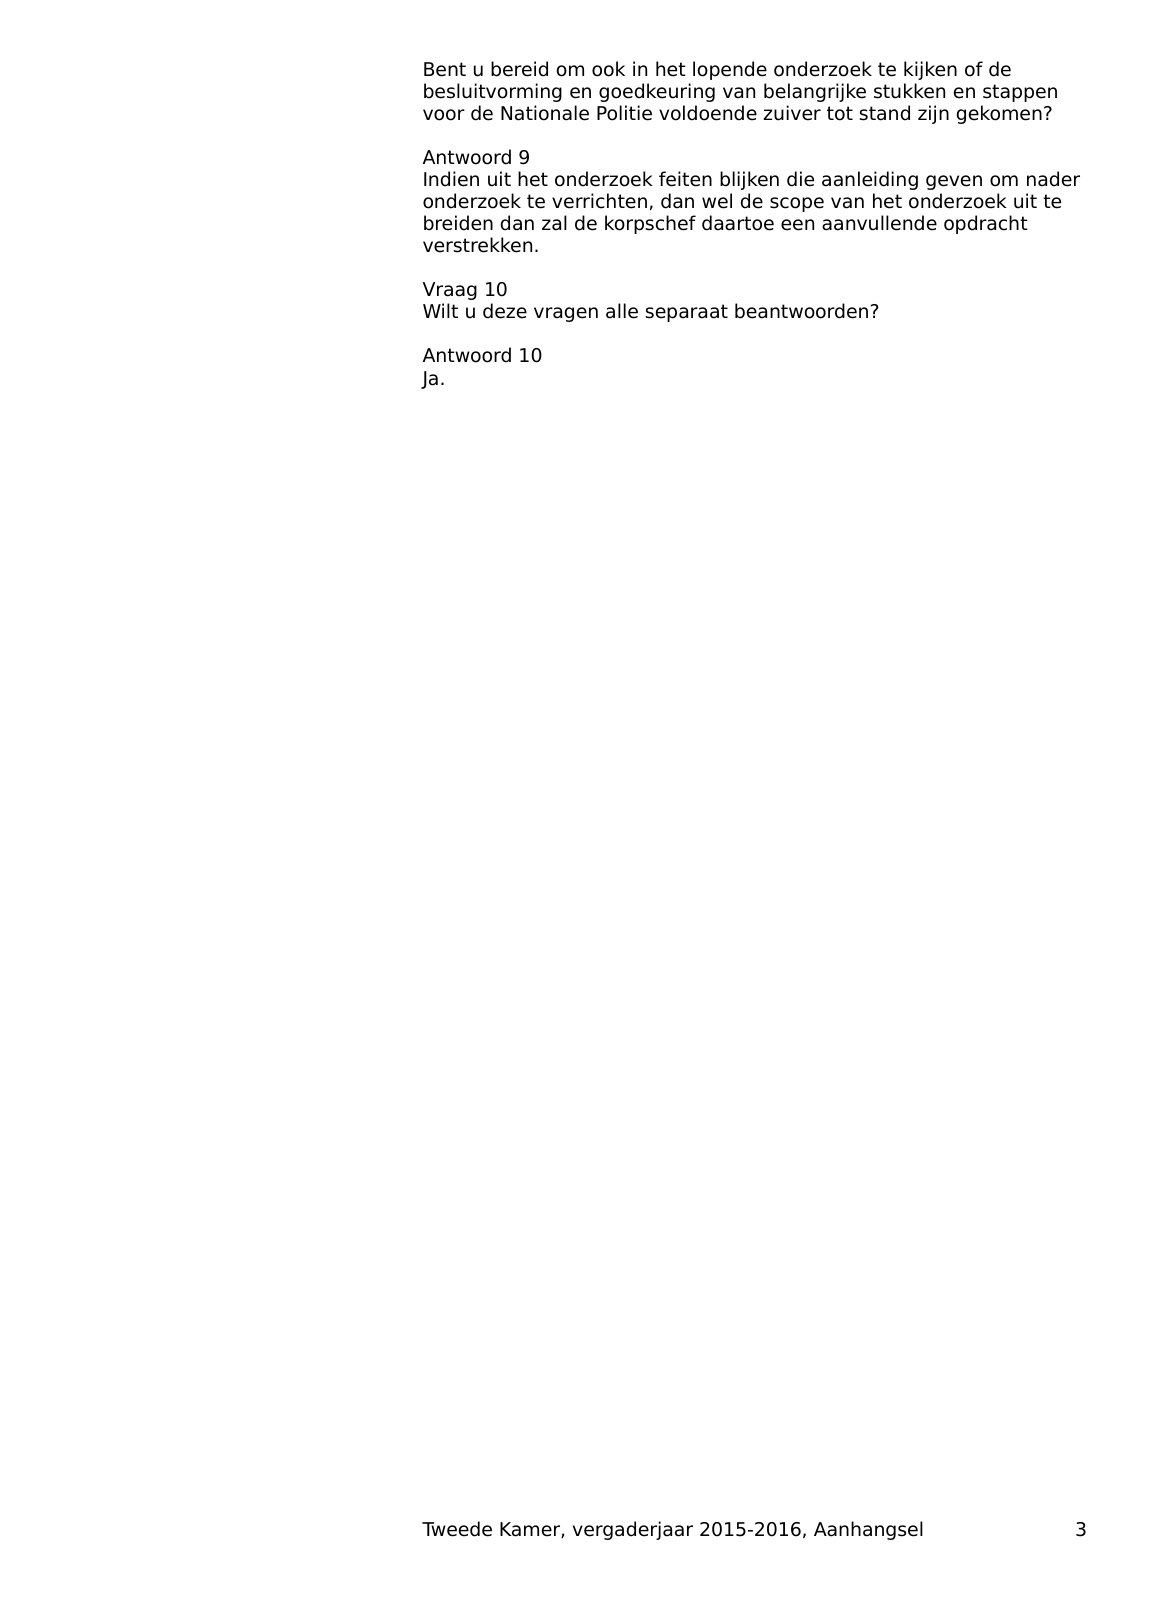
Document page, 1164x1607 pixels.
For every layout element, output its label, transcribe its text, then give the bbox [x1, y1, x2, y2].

text Antwoord 10 [422, 345, 1087, 367]
text Vraag 10 [422, 279, 1087, 301]
text Bent u bereid om ook in het lopende onderzoek te kijken of de besluitvorming en goedkeuring van belangrijke stukken en stappen voor de Nationale Politie voldoende zuiver tot stand zijn gekomen? [422, 59, 1087, 125]
text Ja. [422, 367, 1087, 389]
text Antwoord 9 [422, 147, 1087, 169]
text Indien uit het onderzoek feiten blijken die aanleiding geven om nader onderzoek te verrichten, dan wel de scope van het onderzoek uit te breiden dan zal de korpschef daartoe een aanvullende opdracht verstrekken. [422, 169, 1087, 257]
text Wilt u deze vragen alle separaat beantwoorden? [422, 301, 1087, 323]
